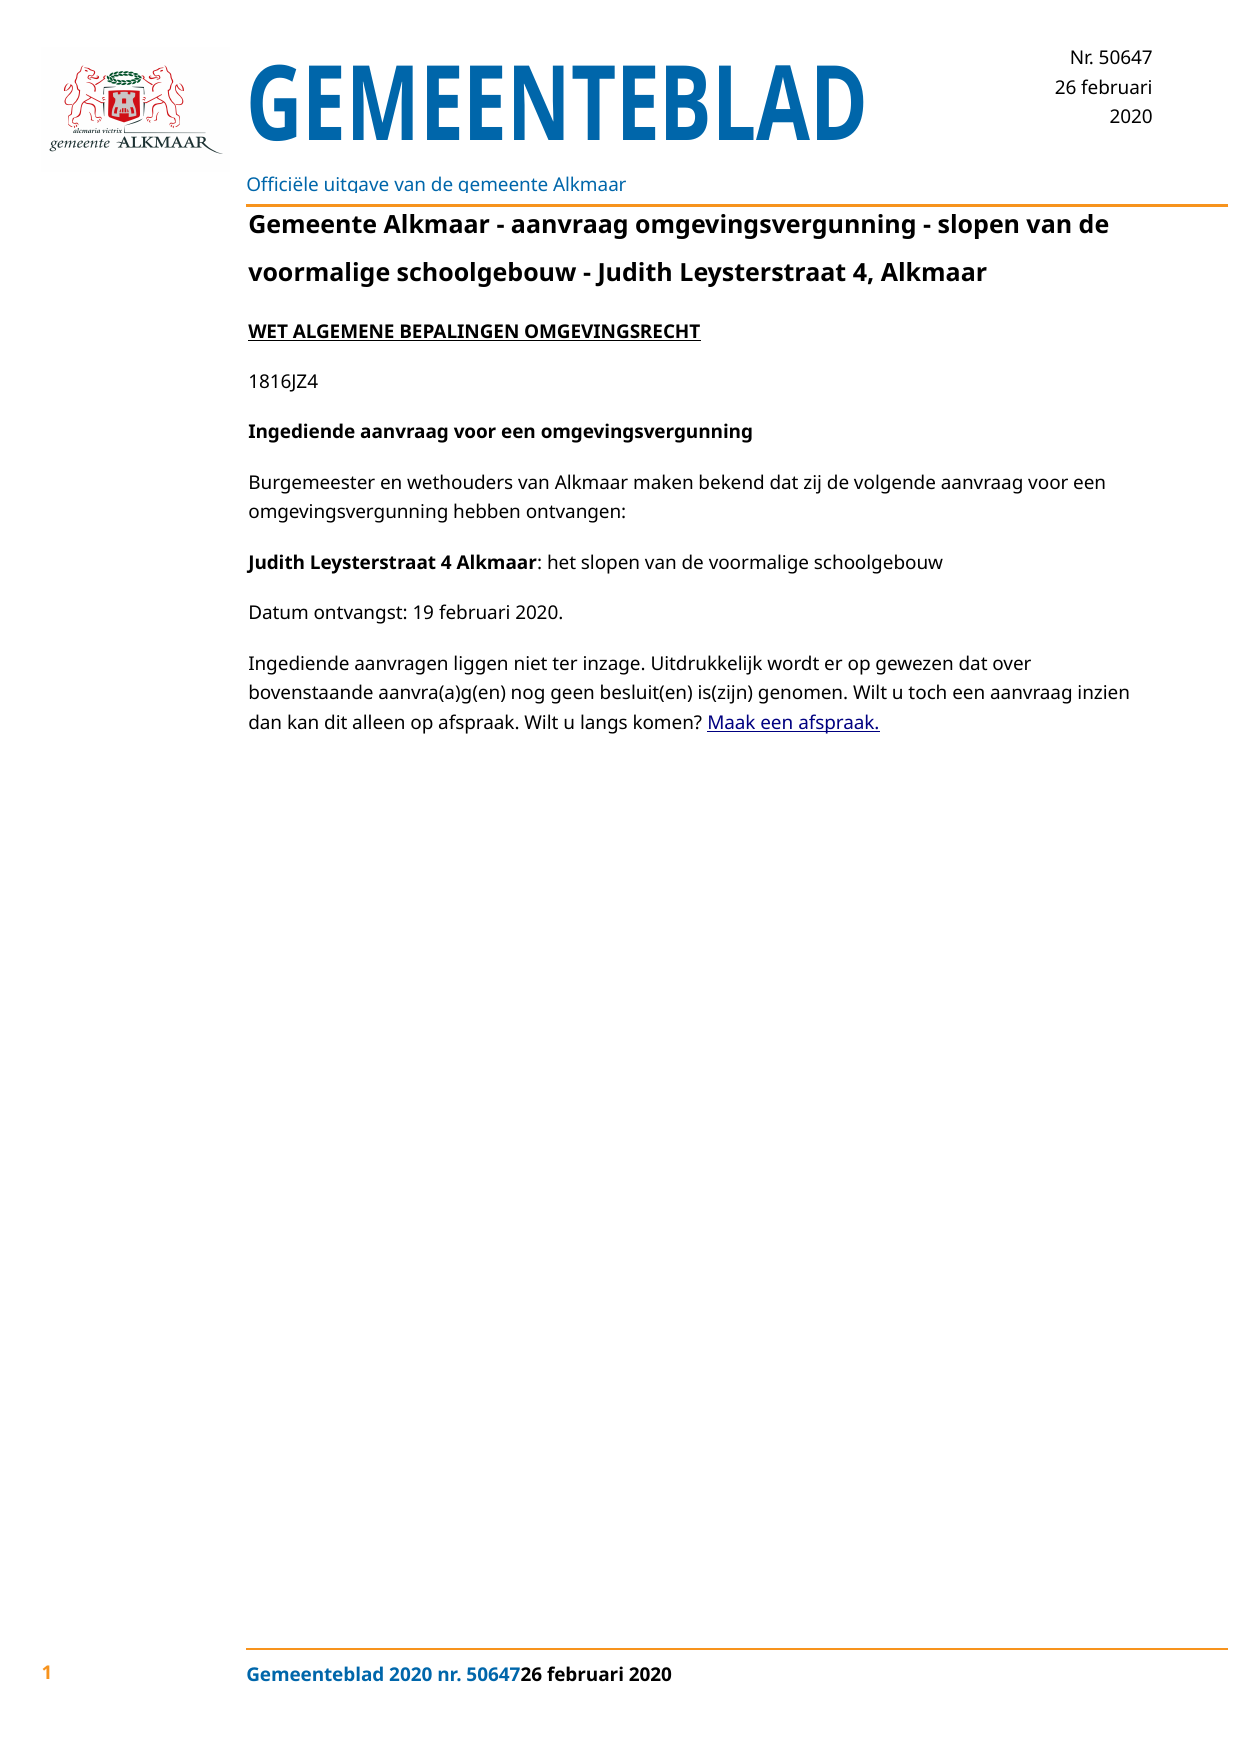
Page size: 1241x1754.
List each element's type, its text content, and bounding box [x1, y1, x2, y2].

text Datum ontvangst: 19 februari 2020. [248, 599, 1152, 625]
text 1816JZ4 [248, 368, 1152, 394]
picture [41, 47, 231, 172]
text Judith Leysterstraat 4 Alkmaar: het slopen van de voormalige schoolgebouw [248, 549, 1152, 575]
text Gemeente Alkmaar - aanvraag omgevingsvergunning - slopen van de voormalige schoolgebouw - Judith Leysterstraat 4, Alkmaar [248, 207, 1152, 288]
text WET ALGEMENE BEPALINGEN OMGEVINGSRECHT [248, 318, 1152, 344]
text Ingediende aanvraag voor een omgevingsvergunning [248, 419, 1152, 444]
text Ingediende aanvragen liggen niet ter inzage. Uitdrukkelijk wordt er op gewezen dat over bovenstaande aanvra(a)g(en) nog geen besluit(en) is(zijn) genomen. Wilt u toch een aanvraag inzien dan kan dit alleen op afspraak. Wilt u langs komen? Maak een afspraak. [248, 650, 1152, 735]
text Burgemeester en wethouders van Alkmaar maken bekend dat zij de volgende aanvraag voor een omgevingsvergunning hebben ontvangen: [248, 469, 1152, 524]
